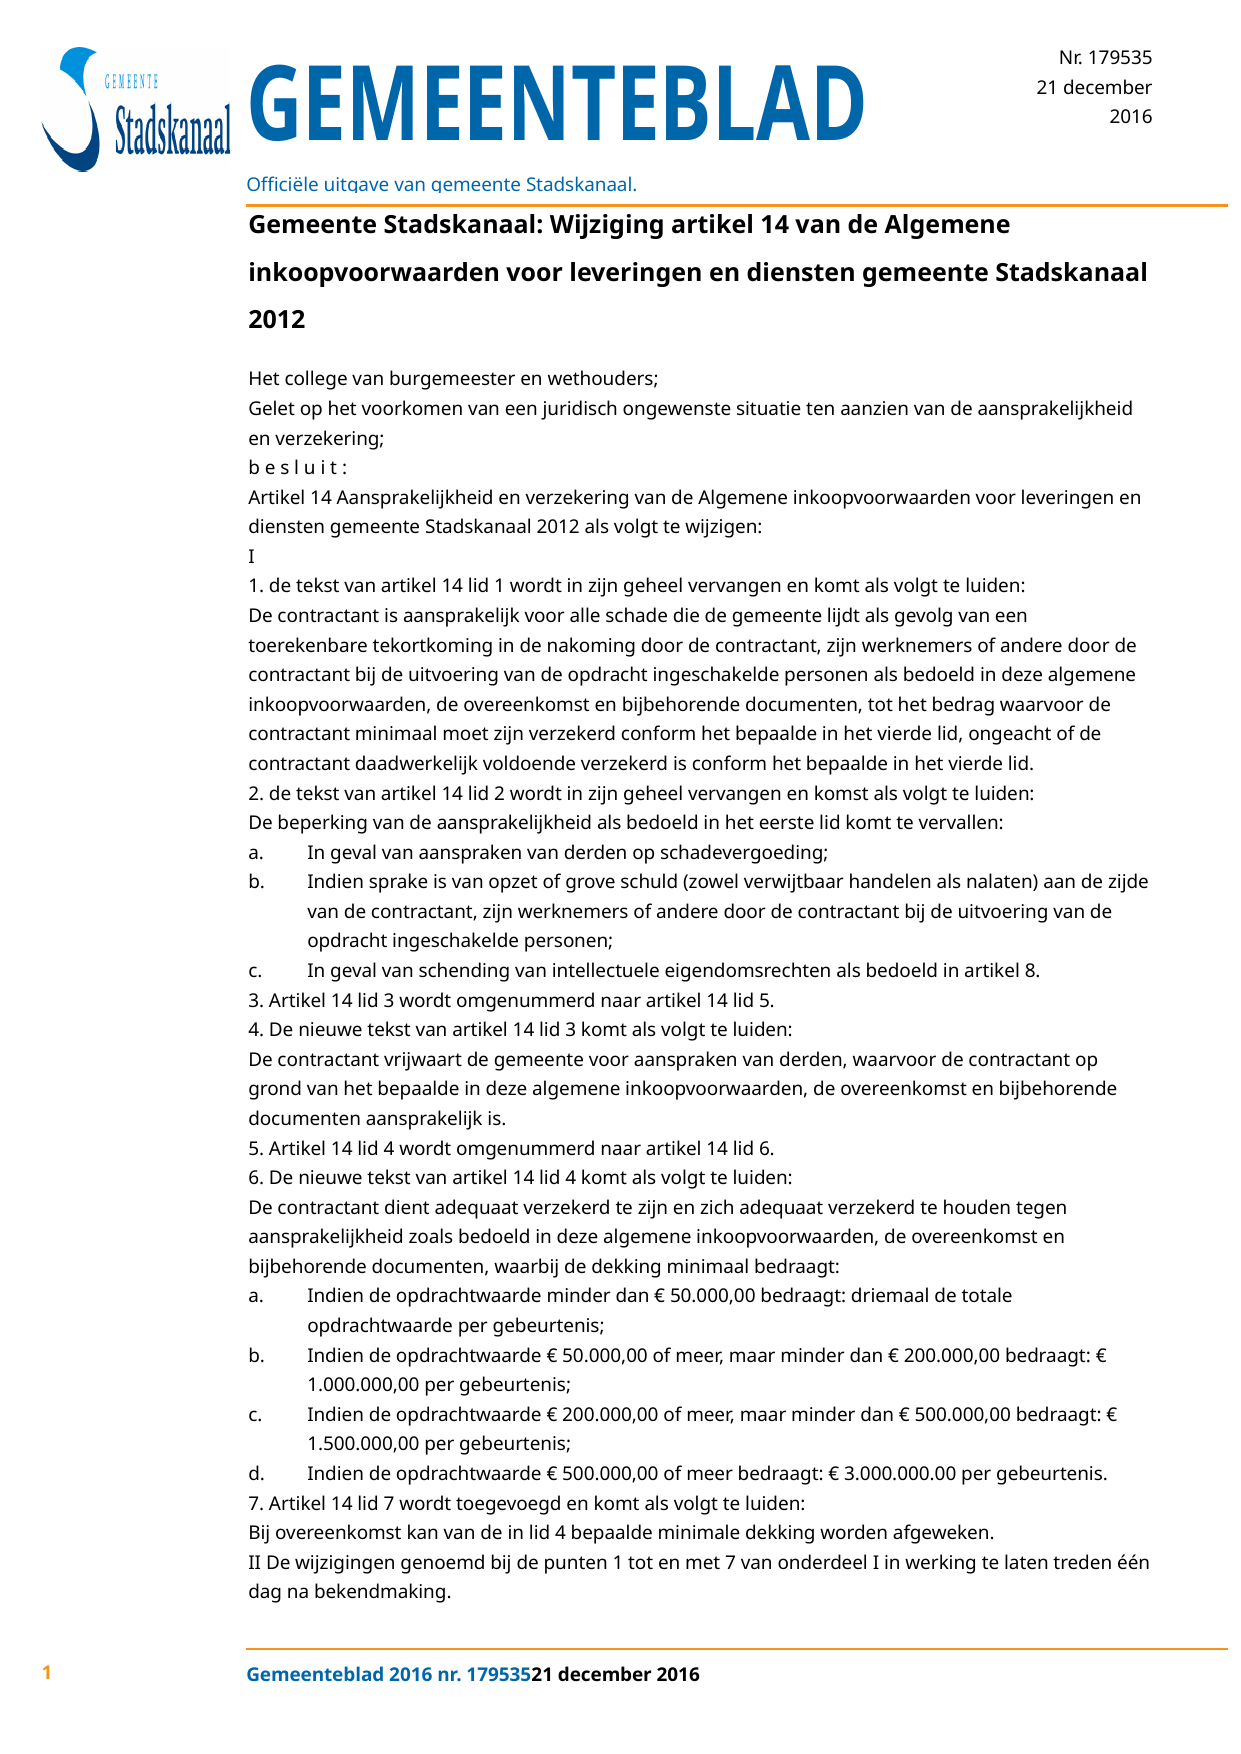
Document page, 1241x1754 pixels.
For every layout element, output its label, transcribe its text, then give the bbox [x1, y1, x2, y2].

text b e s l u i t : [248, 454, 1152, 480]
list Indien de opdrachtwaarde € 50.000,00 of meer, maar minder dan € 200.000,00 bedraagt: € 1.000.000,00 per gebeurtenis; [248, 1342, 1152, 1397]
text Artikel 14 Aansprakelijkheid en verzekering van de Algemene inkoopvoorwaarden voor leveringen en diensten gemeente Stadskanaal 2012 als volgt te wijzigen: [248, 484, 1152, 539]
text 6. De nieuwe tekst van artikel 14 lid 4 komt als volgt te luiden: [248, 1164, 1152, 1190]
text 3. Artikel 14 lid 3 wordt omgenummerd naar artikel 14 lid 5. [248, 987, 1152, 1012]
text 1. de tekst van artikel 14 lid 1 wordt in zijn geheel vervangen en komt als volgt te luiden: [248, 573, 1152, 598]
list Indien de opdrachtwaarde € 200.000,00 of meer, maar minder dan € 500.000,00 bedraagt: € 1.500.000,00 per gebeurtenis; [248, 1401, 1152, 1456]
list Indien de opdrachtwaarde € 500.000,00 of meer bedraagt: € 3.000.000.00 per gebeurtenis. [248, 1460, 1152, 1486]
text Gemeente Stadskanaal: Wijziging artikel 14 van de Algemene inkoopvoorwaarden voor leveringen en diensten gemeente Stadskanaal 2012 [248, 207, 1152, 336]
text De beperking van de aansprakelijkheid als bedoeld in het eerste lid komt te vervallen: [248, 809, 1152, 835]
list In geval van schending van intellectuele eigendomsrechten als bedoeld in artikel 8. [248, 957, 1152, 983]
picture [41, 47, 231, 172]
text 4. De nieuwe tekst van artikel 14 lid 3 komt als volgt te luiden: [248, 1016, 1152, 1042]
text 7. Artikel 14 lid 7 wordt toegevoegd en komt als volgt te luiden: [248, 1490, 1152, 1515]
text De contractant dient adequaat verzekerd te zijn en zich adequaat verzekerd te houden tegen aansprakelijkheid zoals bedoeld in deze algemene inkoopvoorwaarden, de overeenkomst en bijbehorende documenten, waarbij de dekking minimaal bedraagt: [248, 1194, 1152, 1279]
text Gelet op het voorkomen van een juridisch ongewenste situatie ten aanzien van de aansprakelijkheid en verzekering; [248, 395, 1152, 450]
text Bij overeenkomst kan van de in lid 4 bepaalde minimale dekking worden afgeweken. [248, 1519, 1152, 1545]
list Indien de opdrachtwaarde minder dan € 50.000,00 bedraagt: driemaal de totale opdrachtwaarde per gebeurtenis; [248, 1283, 1152, 1338]
text 2. de tekst van artikel 14 lid 2 wordt in zijn geheel vervangen en komst als volgt te luiden: [248, 780, 1152, 805]
text De contractant is aansprakelijk voor alle schade die de gemeente lijdt als gevolg van een toerekenbare tekortkoming in de nakoming door de contractant, zijn werknemers of andere door de contractant bij de uitvoering van de opdracht ingeschakelde personen als bedoeld in deze algemene inkoopvoorwaarden, de overeenkomst en bijbehorende documenten, tot het bedrag waarvoor de contractant minimaal moet zijn verzekerd conform het bepaalde in het vierde lid, ongeacht of de contractant daadwerkelijk voldoende verzekerd is conform het bepaalde in het vierde lid. [248, 602, 1152, 776]
text II De wijzigingen genoemd bij de punten 1 tot en met 7 van onderdeel I in werking te laten treden één dag na bekendmaking. [248, 1549, 1152, 1604]
text De contractant vrijwaart de gemeente voor aanspraken van derden, waarvoor de contractant op grond van het bepaalde in deze algemene inkoopvoorwaarden, de overeenkomst en bijbehorende documenten aansprakelijk is. [248, 1046, 1152, 1131]
text 5. Artikel 14 lid 4 wordt omgenummerd naar artikel 14 lid 6. [248, 1135, 1152, 1160]
text I [248, 543, 1152, 569]
list Indien sprake is van opzet of grove schuld (zowel verwijtbaar handelen als nalaten) aan de zijde van de contractant, zijn werknemers of andere door de contractant bij de uitvoering van de opdracht ingeschakelde personen; [248, 868, 1152, 953]
text Het college van burgemeester en wethouders; [248, 366, 1152, 391]
list In geval van aanspraken van derden op schadevergoeding; [248, 839, 1152, 864]
